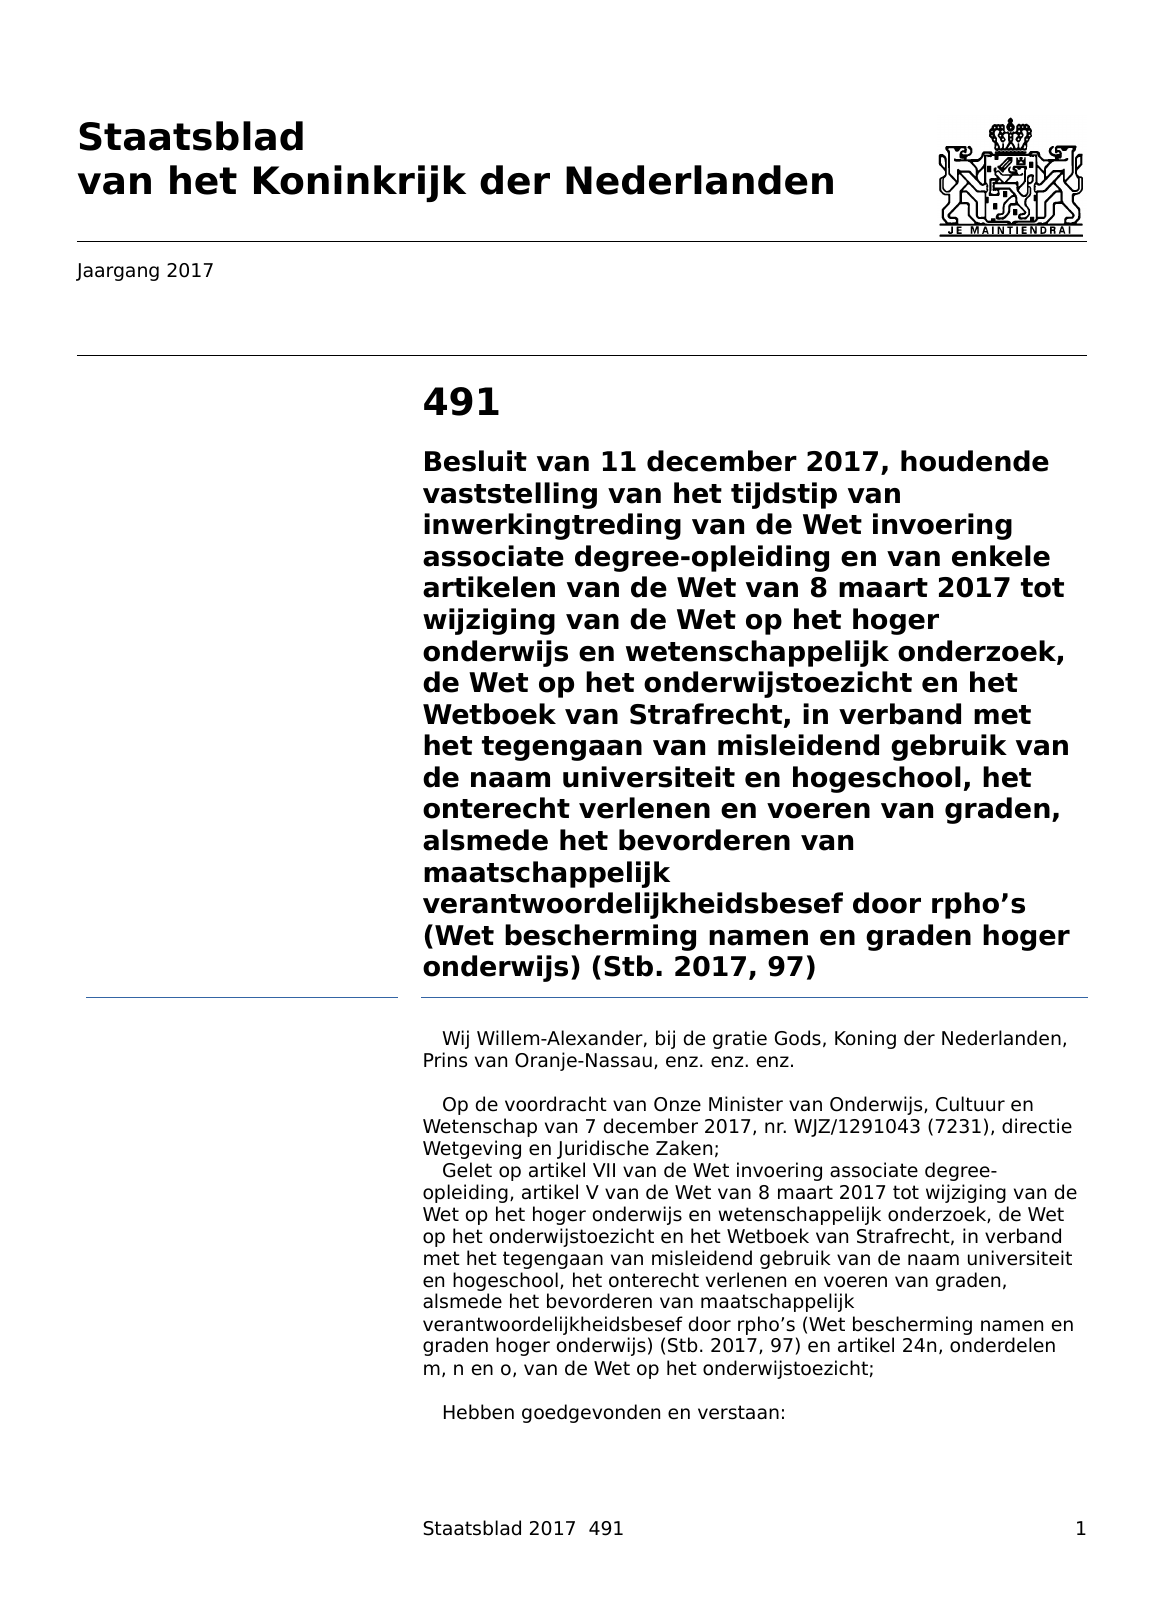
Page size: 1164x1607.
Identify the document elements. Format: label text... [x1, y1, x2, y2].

text Op de voordracht van Onze Minister van Onderwijs, Cultuur en Wetenschap van 7 december 2017, nr. WJZ/1291043 (7231), directie Wetgeving en Juridische Zaken; [422, 1094, 1087, 1159]
table_header Staatsblad van het Koninkrijk der Nederlanden [77, 100, 886, 241]
text Wij Willem-Alexander, bij de gratie Gods, Koning der Nederlanden, Prins van Oranje-Nassau, enz. enz. enz. [422, 1027, 1087, 1071]
text Gelet op artikel VII van de Wet invoering associate degree-opleiding, artikel V van de Wet van 8 maart 2017 tot wijziging van de Wet op het hoger onderwijs en wetenschappelijk onderzoek, de Wet op het onderwijstoezicht en het Wetboek van Strafrecht, in verband met het tegengaan van misleidend gebruik van de naam universiteit en hogeschool, het onterecht verlenen en voeren van graden, alsmede het bevorderen van maatschappelijk verantwoordelijkheidsbesef door rpho’s (Wet bescherming namen en graden hoger onderwijs) (Stb. 2017, 97) en artikel 24n, onderdelen m, n en o, van de Wet op het onderwijstoezicht; [422, 1159, 1087, 1379]
table_cell Jaargang 2017 [77, 242, 1087, 355]
text Besluit van 11 december 2017, houdende vaststelling van het tijdstip van inwerkingtreding van de Wet invoering associate degree-opleiding en van enkele artikelen van de Wet van 8 maart 2017 tot wijziging van de Wet op het hoger onderwijs en wetenschappelijk onderzoek, de Wet op het onderwijstoezicht en het Wetboek van Strafrecht, in verband met het tegengaan van misleidend gebruik van de naam universiteit en hogeschool, het onterecht verlenen en voeren van graden, alsmede het bevorderen van maatschappelijk verantwoordelijkheidsbesef door rpho’s (Wet bescherming namen en graden hoger onderwijs) (Stb. 2017, 97) [422, 447, 1087, 983]
text Hebben goedgevonden en verstaan: [422, 1402, 1087, 1423]
subtitle 491 [422, 381, 1087, 424]
picture [936, 115, 1087, 240]
table_header [886, 100, 1087, 241]
